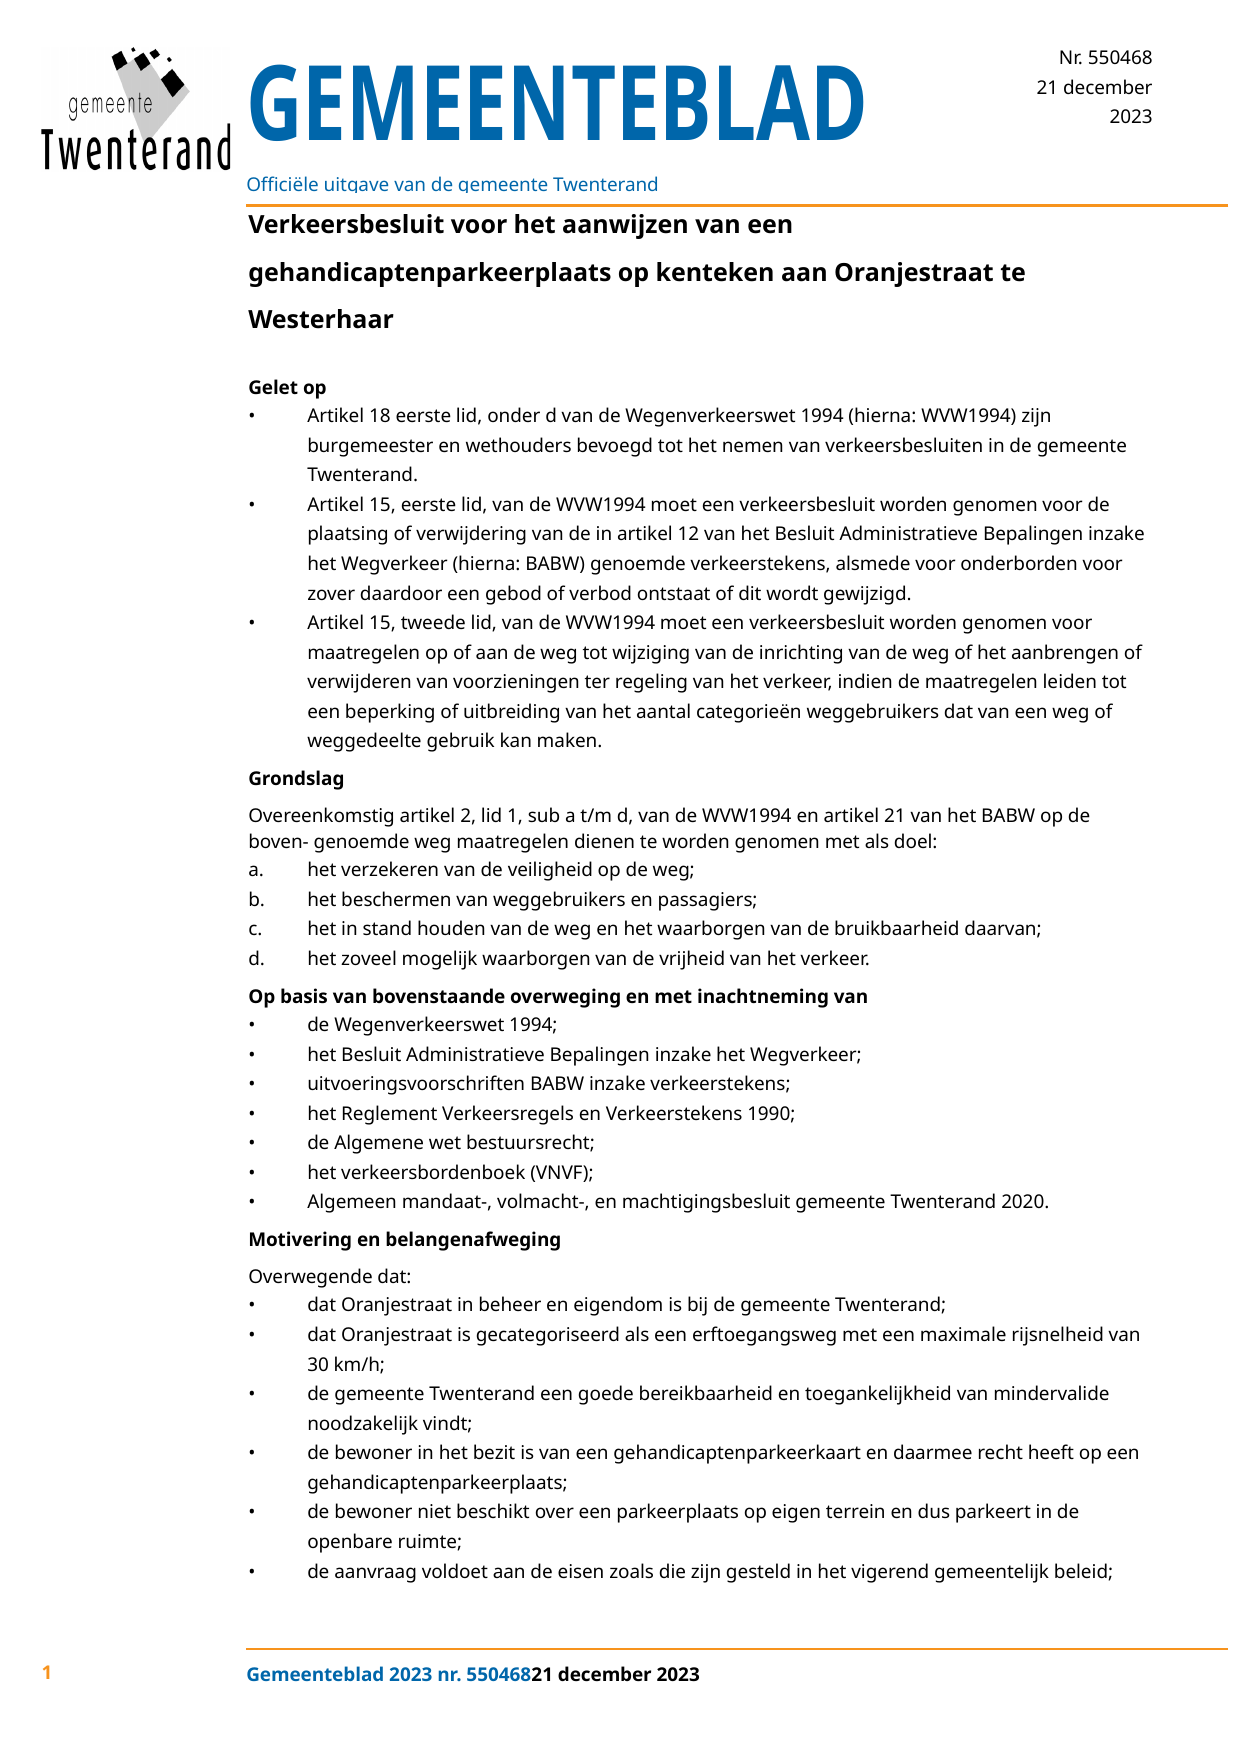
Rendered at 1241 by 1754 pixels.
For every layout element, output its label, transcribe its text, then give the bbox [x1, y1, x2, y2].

text Verkeersbesluit voor het aanwijzen van een gehandicaptenparkeerplaats op kenteken aan Oranjestraat te Westerhaar [248, 207, 1152, 336]
list Artikel 15, tweede lid, van de WVW1994 moet een verkeersbesluit worden genomen voor maatregelen op of aan de weg tot wijziging van de inrichting van de weg of het aanbrengen of verwijderen van voorzieningen ter regeling van het verkeer, indien de maatregelen leiden tot een beperking of uitbreiding van het aantal categorieën weggebruikers dat van een weg of weggedeelte gebruik kan maken. [248, 609, 1152, 753]
list de Algemene wet bestuursrecht; [248, 1129, 1152, 1155]
list het verzekeren van de veiligheid op de weg; [248, 856, 1152, 882]
list het in stand houden van de weg en het waarborgen van de bruikbaarheid daarvan; [248, 915, 1152, 941]
text Gelet op [248, 374, 1152, 399]
list het Besluit Administratieve Bepalingen inzake het Wegverkeer; [248, 1041, 1152, 1067]
text Overeenkomstig artikel 2, lid 1, sub a t/m d, van de WVW1994 en artikel 21 van het BABW op de boven- genoemde weg maatregelen dienen te worden genomen met als doel: [248, 802, 1152, 854]
list de bewoner in het bezit is van een gehandicaptenparkeerkaart en daarmee recht heeft op een gehandicaptenparkeerplaats; [248, 1439, 1152, 1495]
list het Reglement Verkeersregels en Verkeerstekens 1990; [248, 1100, 1152, 1126]
list de aanvraag voldoet aan de eisen zoals die zijn gesteld in het vigerend gemeentelijk beleid; [248, 1558, 1152, 1584]
picture [41, 47, 231, 172]
list uitvoeringsvoorschriften BABW inzake verkeerstekens; [248, 1070, 1152, 1096]
list Artikel 18 eerste lid, onder d van de Wegenverkeerswet 1994 (hierna: WVW1994) zijn burgemeester en wethouders bevoegd tot het nemen van verkeersbesluiten in de gemeente Twenterand. [248, 402, 1152, 487]
list Artikel 15, eerste lid, van de WVW1994 moet een verkeersbesluit worden genomen voor de plaatsing of verwijdering van de in artikel 12 van het Besluit Administratieve Bepalingen inzake het Wegverkeer (hierna: BABW) genoemde verkeerstekens, alsmede voor onderborden voor zover daardoor een gebod of verbod ontstaat of dit wordt gewijzigd. [248, 491, 1152, 605]
list dat Oranjestraat is gecategoriseerd als een erftoegangsweg met een maximale rijsnelheid van 30 km/h; [248, 1321, 1152, 1377]
list Algemeen mandaat-, volmacht-, en machtigingsbesluit gemeente Twenterand 2020. [248, 1189, 1152, 1214]
list het zoveel mogelijk waarborgen van de vrijheid van het verkeer. [248, 945, 1152, 971]
list de bewoner niet beschikt over een parkeerplaats op eigen terrein en dus parkeert in de openbare ruimte; [248, 1499, 1152, 1554]
text Overwegende dat: [248, 1263, 1152, 1289]
list het verkeersbordenboek (VNVF); [248, 1159, 1152, 1185]
text Motivering en belangenafweging [248, 1227, 1152, 1252]
list het beschermen van weggebruikers en passagiers; [248, 886, 1152, 912]
text Grondslag [248, 766, 1152, 791]
text Op basis van bovenstaande overweging en met inachtneming van [248, 983, 1152, 1009]
list dat Oranjestraat in beheer en eigendom is bij de gemeente Twenterand; [248, 1292, 1152, 1317]
list de Wegenverkeerswet 1994; [248, 1011, 1152, 1037]
list de gemeente Twenterand een goede bereikbaarheid en toegankelijkheid van mindervalide noodzakelijk vindt; [248, 1380, 1152, 1436]
